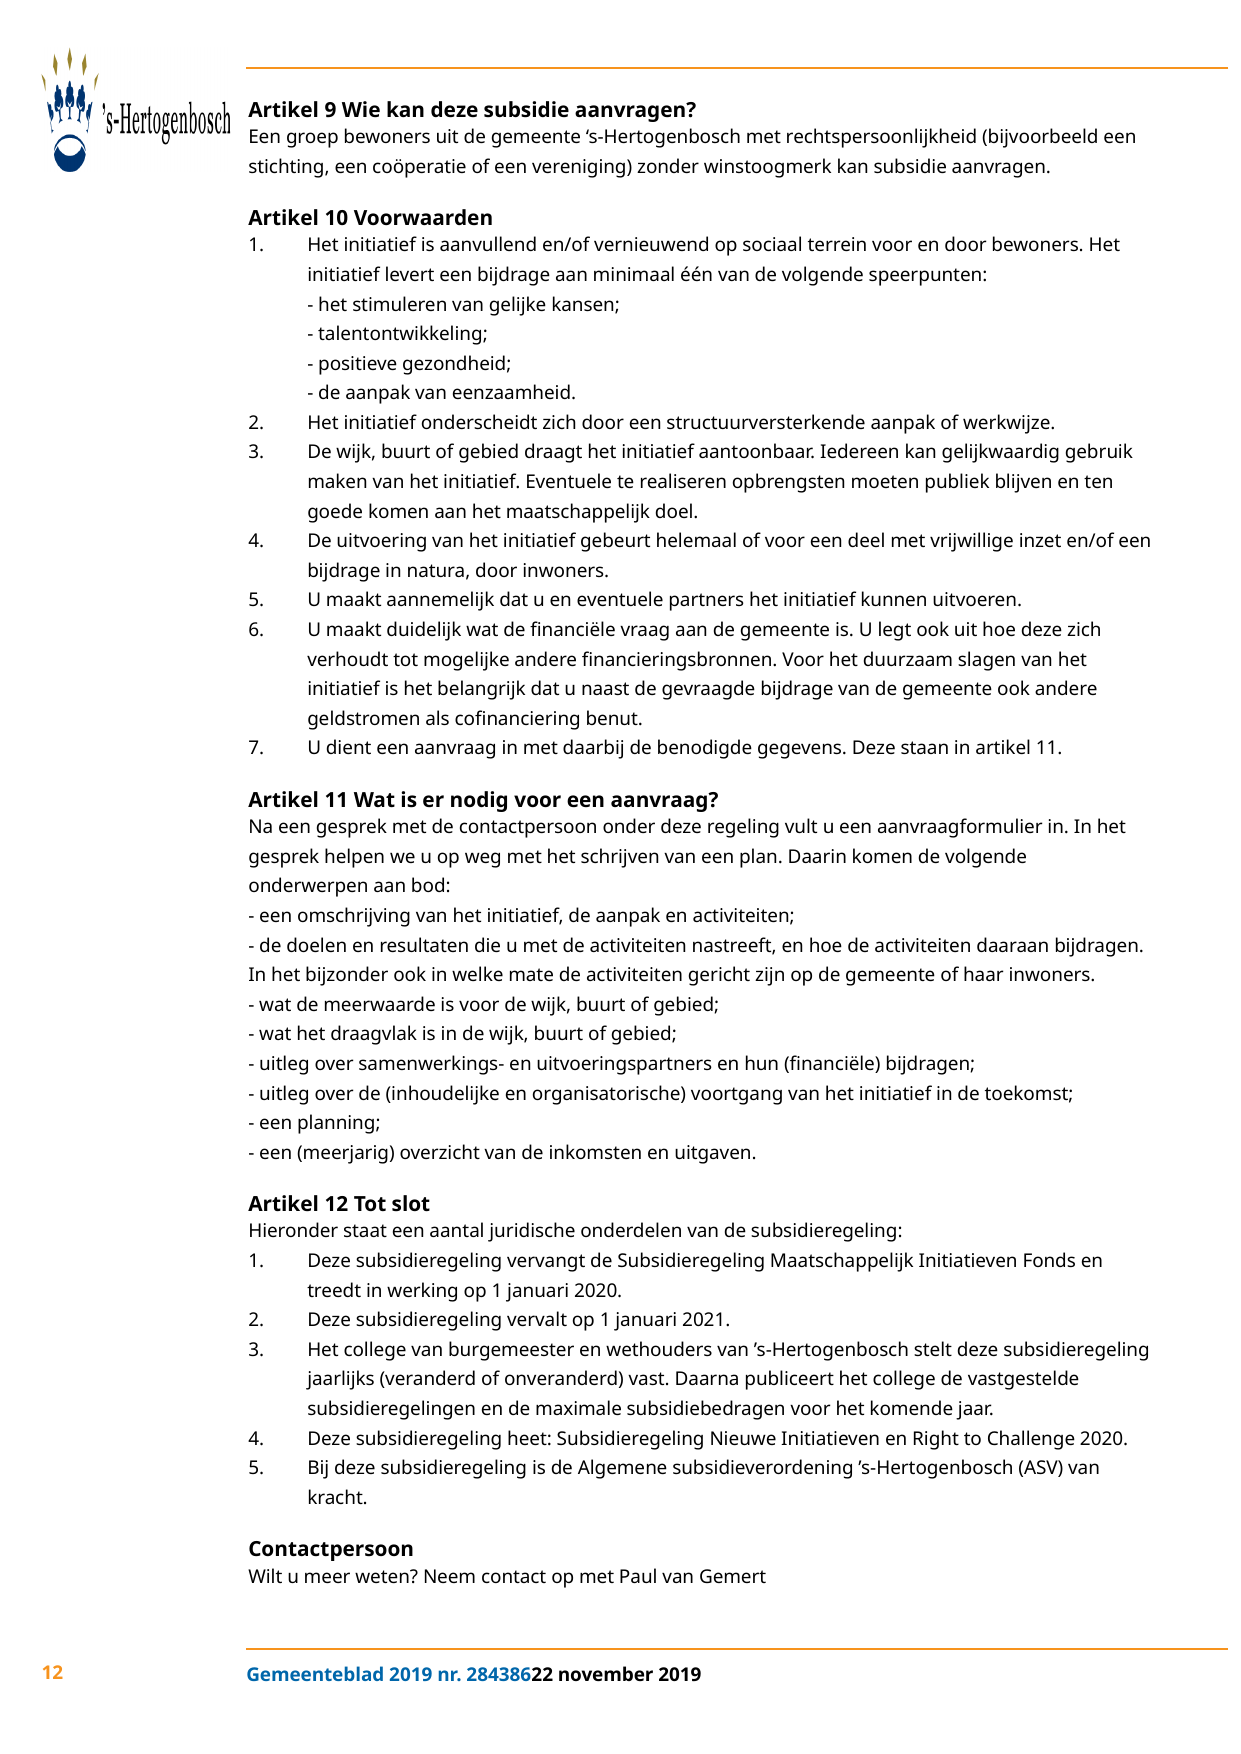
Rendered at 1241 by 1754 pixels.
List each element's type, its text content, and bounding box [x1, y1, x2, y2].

text Artikel 11 Wat is er nodig voor een aanvraag? [248, 785, 1152, 813]
text Artikel 12 Tot slot [248, 1189, 1152, 1218]
list - talentontwikkeling; [248, 320, 1152, 346]
text - uitleg over de (inhoudelijke en organisatorische) voortgang van het initiatief in de toekomst; [248, 1080, 1152, 1105]
list De uitvoering van het initiatief gebeurt helemaal of voor een deel met vrijwillige inzet en/of een bijdrage in natura, door inwoners. [248, 527, 1152, 583]
text - wat het draagvlak is in de wijk, buurt of gebied; [248, 1021, 1152, 1046]
list Het initiatief onderscheidt zich door een structuurversterkende aanpak of werkwijze. [248, 409, 1152, 435]
list Deze subsidieregeling heet: Subsidieregeling Nieuwe Initiatieven en Right to Challenge 2020. [248, 1425, 1152, 1451]
text Contactpersoon [248, 1534, 1152, 1563]
text Wilt u meer weten? Neem contact op met Paul van Gemert [248, 1563, 1152, 1588]
text Na een gesprek met de contactpersoon onder deze regeling vult u een aanvraagformulier in. In het gesprek helpen we u op weg met het schrijven van een plan. Daarin komen de volgende onderwerpen aan bod: [248, 813, 1152, 898]
text - uitleg over samenwerkings- en uitvoeringspartners en hun (financiële) bijdragen; [248, 1050, 1152, 1076]
text Hieronder staat een aantal juridische onderdelen van de subsidieregeling: [248, 1218, 1152, 1243]
list U maakt aannemelijk dat u en eventuele partners het initiatief kunnen uitvoeren. [248, 587, 1152, 612]
text - een omschrijving van het initiatief, de aanpak en activiteiten; [248, 902, 1152, 928]
text Een groep bewoners uit de gemeente ‘s-Hertogenbosch met rechtspersoonlijkheid (bijvoorbeeld een stichting, een coöperatie of een vereniging) zonder winstoogmerk kan subsidie aanvragen. [248, 123, 1152, 178]
text - een planning; [248, 1109, 1152, 1135]
list Bij deze subsidieregeling is de Algemene subsidieverordening ’s-Hertogenbosch (ASV) van kracht. [248, 1454, 1152, 1510]
text - wat de meerwaarde is voor de wijk, buurt of gebied; [248, 991, 1152, 1017]
list U maakt duidelijk wat de financiële vraag aan de gemeente is. U legt ook uit hoe deze zich verhoudt tot mogelijke andere financieringsbronnen. Voor het duurzaam slagen van het initiatief is het belangrijk dat u naast de gevraagde bijdrage van de gemeente ook andere geldstromen als cofinanciering benut. [248, 616, 1152, 731]
picture [41, 47, 231, 172]
list Deze subsidieregeling vervangt de Subsidieregeling Maatschappelijk Initiatieven Fonds en treedt in werking op 1 januari 2020. [248, 1247, 1152, 1303]
list Het initiatief is aanvullend en/of vernieuwend op sociaal terrein voor en door bewoners. Het initiatief levert een bijdrage aan minimaal één van de volgende speerpunten: [248, 232, 1152, 287]
list Het college van burgemeester en wethouders van ’s-Hertogenbosch stelt deze subsidieregeling jaarlijks (veranderd of onveranderd) vast. Daarna publiceert het college de vastgestelde subsidieregelingen en de maximale subsidiebedragen voor het komende jaar. [248, 1336, 1152, 1421]
list Deze subsidieregeling vervalt op 1 januari 2021. [248, 1306, 1152, 1332]
text - een (meerjarig) overzicht van de inkomsten en uitgaven. [248, 1139, 1152, 1164]
list U dient een aanvraag in met daarbij de benodigde gegevens. Deze staan in artikel 11. [248, 734, 1152, 760]
list De wijk, buurt of gebied draagt het initiatief aantoonbaar. Iedereen kan gelijkwaardig gebruik maken van het initiatief. Eventuele te realiseren opbrengsten moeten publiek blijven en ten goede komen aan het maatschappelijk doel. [248, 439, 1152, 524]
text Artikel 9 Wie kan deze subsidie aanvragen? [248, 95, 1152, 123]
text - de doelen en resultaten die u met de activiteiten nastreeft, en hoe de activiteiten daaraan bijdragen. In het bijzonder ook in welke mate de activiteiten gericht zijn op de gemeente of haar inwoners. [248, 932, 1152, 987]
text Artikel 10 Voorwaarden [248, 203, 1152, 232]
list - de aanpak van eenzaamheid. [248, 379, 1152, 405]
list - het stimuleren van gelijke kansen; [248, 291, 1152, 317]
list - positieve gezondheid; [248, 350, 1152, 376]
